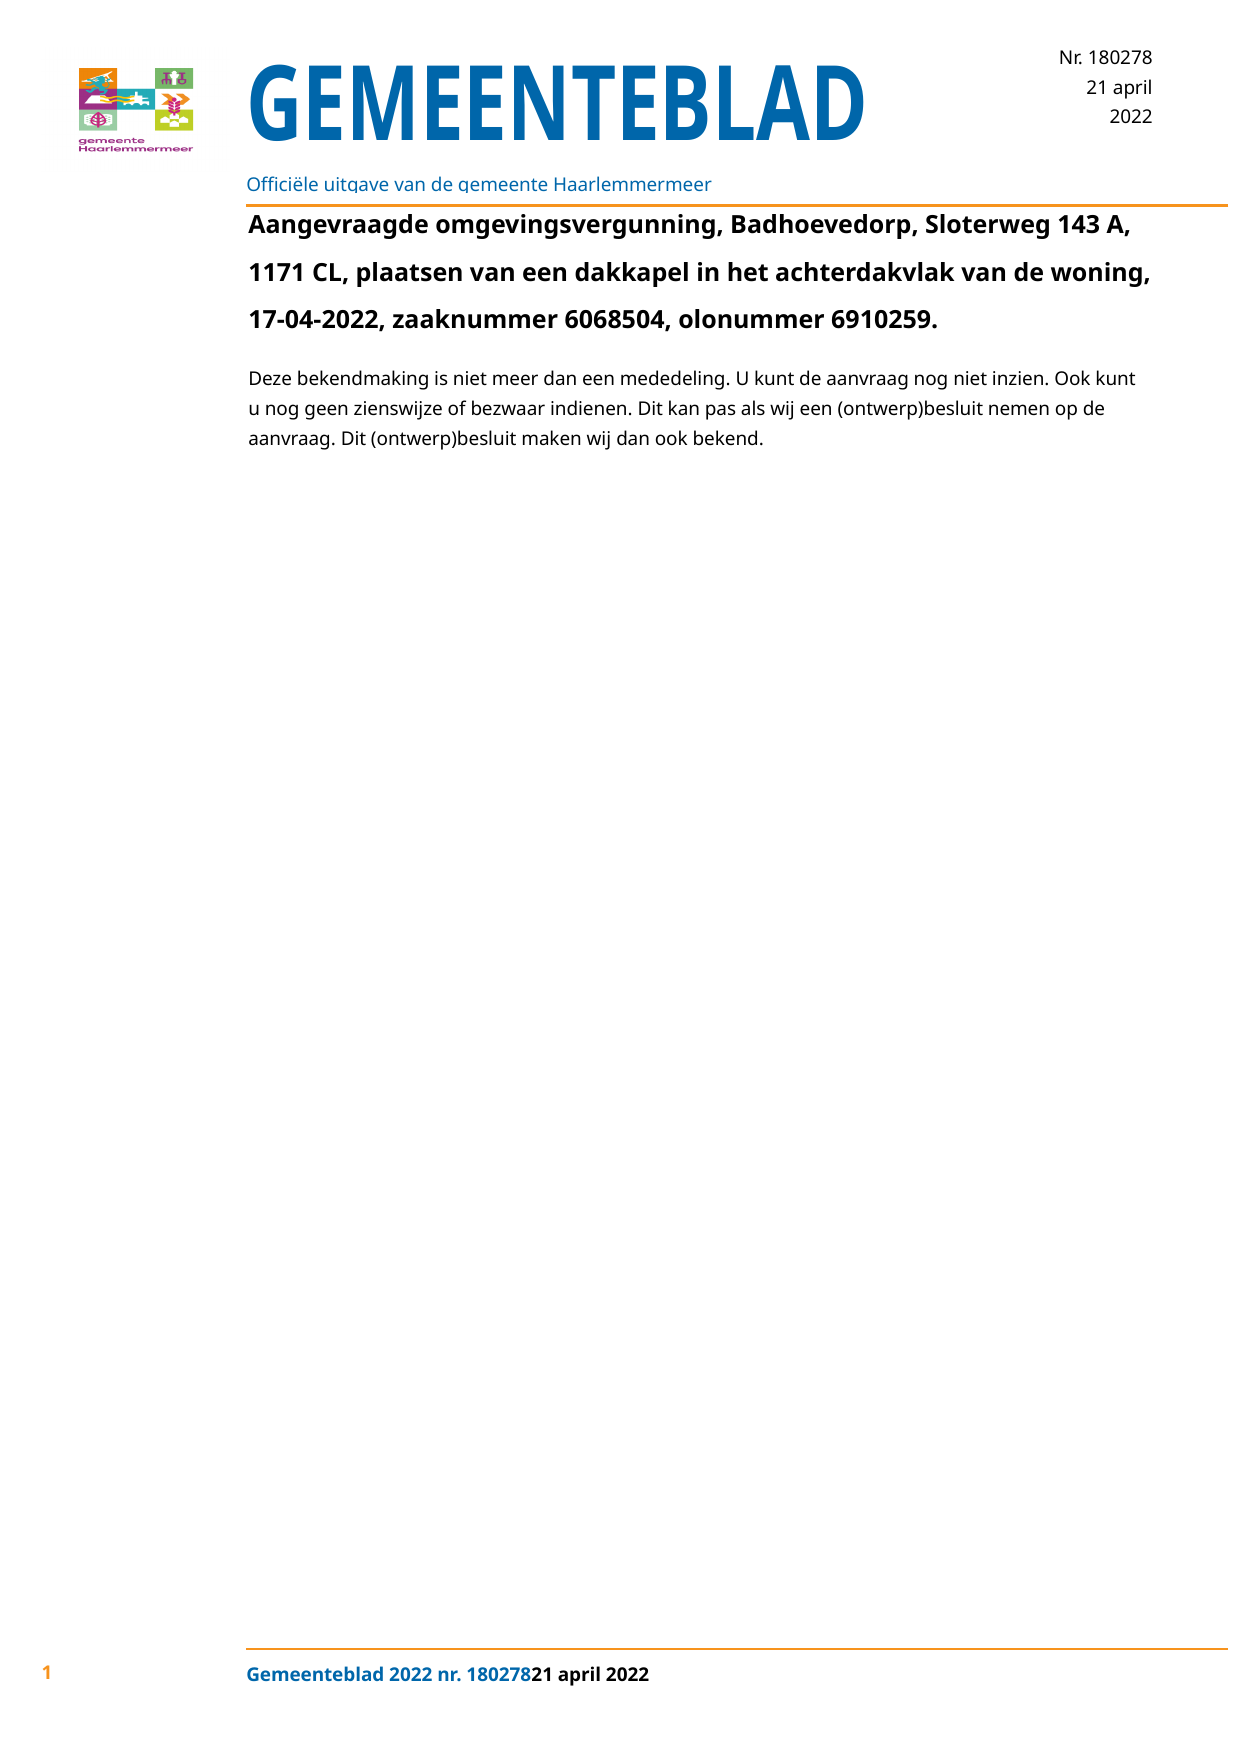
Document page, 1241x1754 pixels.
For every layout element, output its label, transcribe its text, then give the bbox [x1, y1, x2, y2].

text Aangevraagde omgevingsvergunning, Badhoevedorp, Sloterweg 143 A, 1171 CL, plaatsen van een dakkapel in het achterdakvlak van de woning, 17-04-2022, zaaknummer 6068504, olonummer 6910259. [248, 207, 1152, 336]
text Deze bekendmaking is niet meer dan een mededeling. U kunt de aanvraag nog niet inzien. Ook kunt u nog geen zienswijze of bezwaar indienen. Dit kan pas als wij een (ontwerp)besluit nemen op de aanvraag. Dit (ontwerp)besluit maken wij dan ook bekend. [248, 366, 1152, 450]
picture [41, 47, 231, 172]
